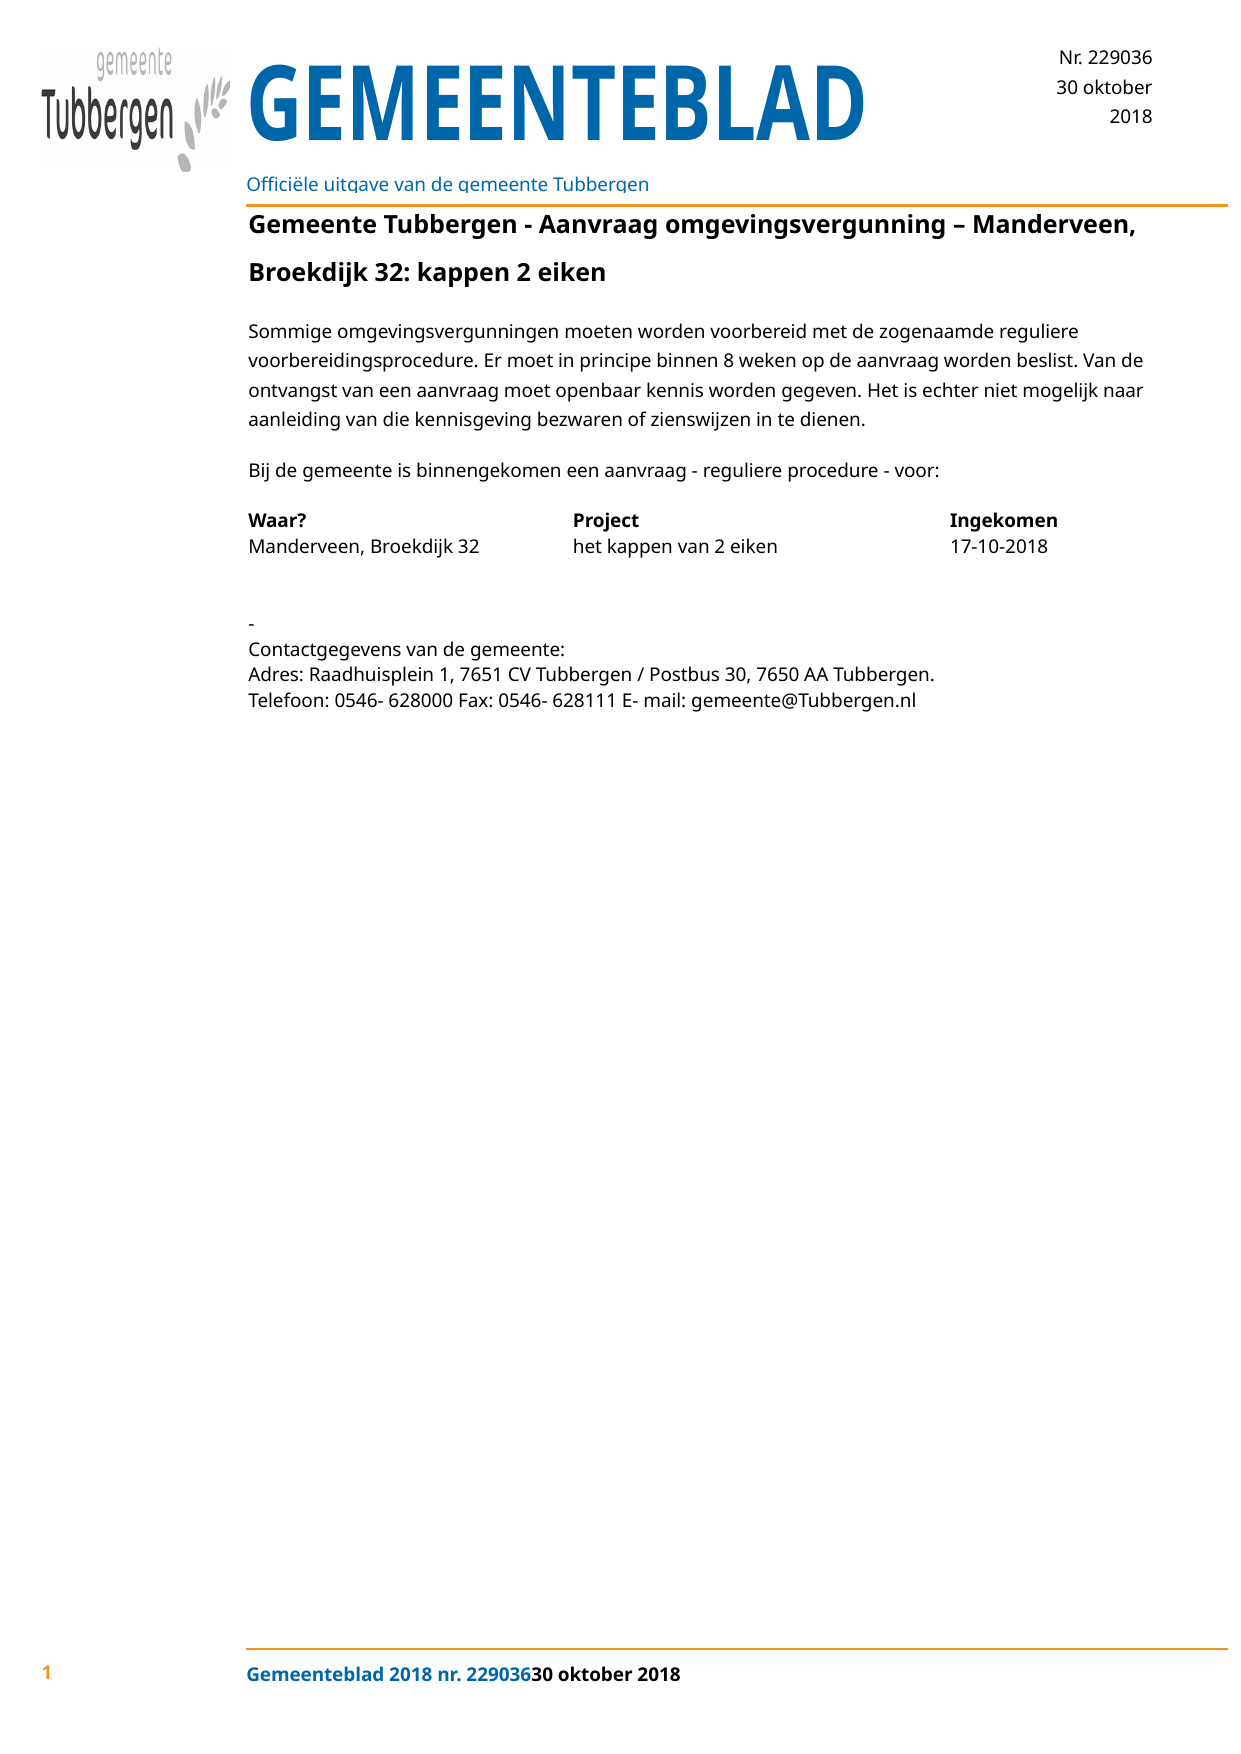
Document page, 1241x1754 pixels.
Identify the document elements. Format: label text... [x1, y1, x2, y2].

text Adres: Raadhuisplein 1, 7651 CV Tubbergen / Postbus 30, 7650 AA Tubbergen. [248, 662, 1152, 687]
table_header Waar? [248, 508, 573, 533]
table_header Ingekomen [950, 508, 1152, 533]
table_cell Manderveen, Broekdijk 32 [248, 533, 573, 559]
text Bij de gemeente is binnengekomen een aanvraag - reguliere procedure - voor: [248, 457, 1152, 483]
text Telefoon: 0546- 628000 Fax: 0546- 628111 E- mail: gemeente@Tubbergen.nl [248, 687, 1152, 713]
text Sommige omgevingsvergunningen moeten worden voorbereid met de zogenaamde reguliere voorbereidingsprocedure. Er moet in principe binnen 8 weken op de aanvraag worden beslist. Van de ontvangst van een aanvraag moet openbaar kennis worden gegeven. Het is echter niet mogelijk naar aanleiding van die kennisgeving bezwaren of zienswijzen in te dienen. [248, 318, 1152, 432]
text - [248, 610, 1152, 636]
table_cell het kappen van 2 eiken [573, 533, 950, 559]
table_cell 17-10-2018 [950, 533, 1152, 559]
picture [41, 47, 231, 172]
text Contactgegevens van de gemeente: [248, 636, 1152, 662]
text Gemeente Tubbergen - Aanvraag omgevingsvergunning – Manderveen, Broekdijk 32: kappen 2 eiken [248, 207, 1152, 288]
table_header Project [573, 508, 950, 533]
